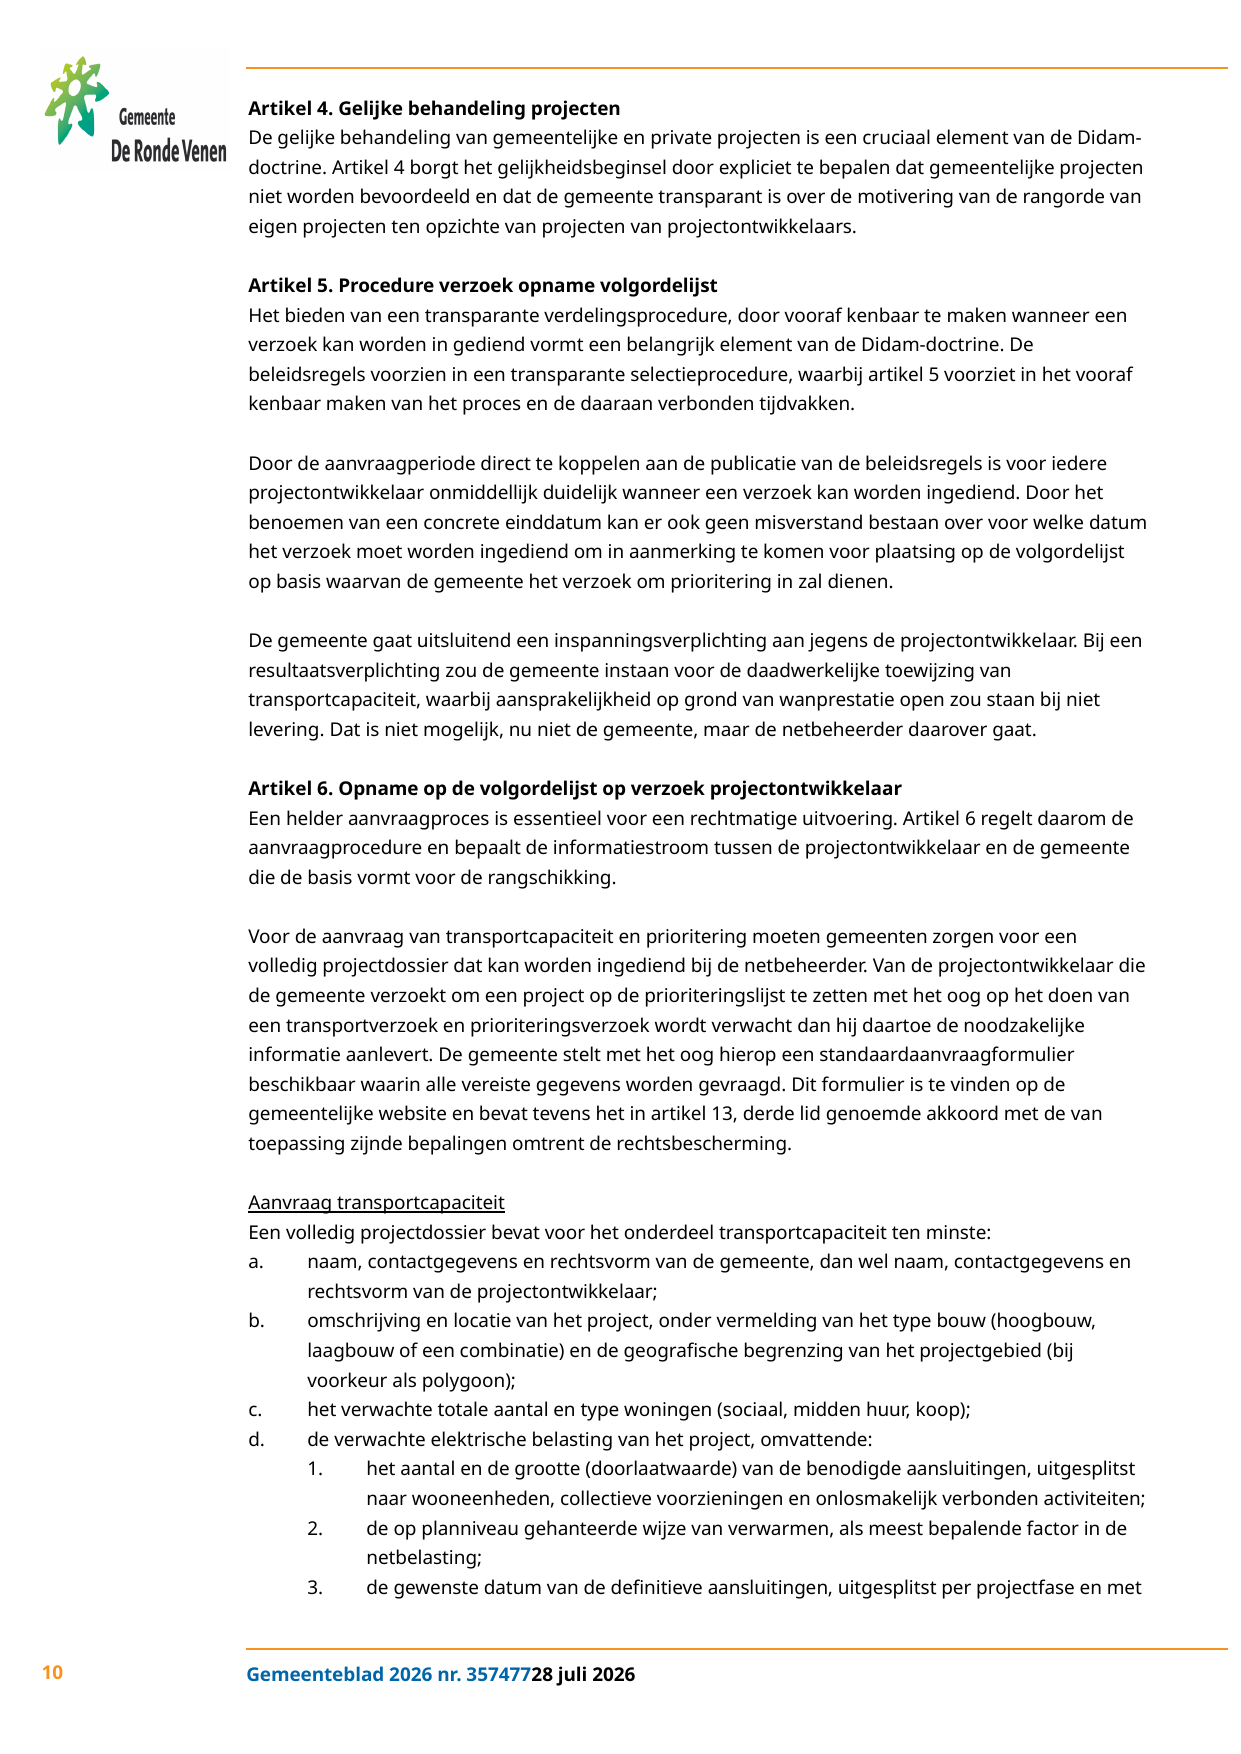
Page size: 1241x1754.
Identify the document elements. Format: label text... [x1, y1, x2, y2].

text Artikel 4. Gelijke behandeling projecten [248, 95, 1152, 121]
picture [41, 47, 231, 172]
list de verwachte elektrische belasting van het project, omvattende: [248, 1426, 1152, 1452]
list de gewenste datum van de definitieve aansluitingen, uitgesplitst per projectfase en met [307, 1574, 1152, 1600]
text Door de aanvraagperiode direct te koppelen aan de publicatie van de beleidsregels is voor iedere projectontwikkelaar onmiddellijk duidelijk wanneer een verzoek kan worden ingediend. Door het benoemen van een concrete einddatum kan er ook geen misverstand bestaan over voor welke datum het verzoek moet worden ingediend om in aanmerking te komen voor plaatsing op de volgordelijst op basis waarvan de gemeente het verzoek om prioritering in zal dienen. [248, 450, 1152, 594]
list de op planniveau gehanteerde wijze van verwarmen, als meest bepalende factor in de netbelasting; [307, 1515, 1152, 1570]
text Een volledig projectdossier bevat voor het onderdeel transportcapaciteit ten minste: [248, 1219, 1152, 1245]
text Voor de aanvraag van transportcapaciteit en prioritering moeten gemeenten zorgen voor een volledig projectdossier dat kan worden ingediend bij de netbeheerder. Van de projectontwikkelaar die de gemeente verzoekt om een project op de prioriteringslijst te zetten met het oog op het doen van een transportverzoek en prioriteringsverzoek wordt verwacht dan hij daartoe de noodzakelijke informatie aanlevert. De gemeente stelt met het oog hierop een standaardaanvraagformulier beschikbaar waarin alle vereiste gegevens worden gevraagd. Dit formulier is te vinden op de gemeentelijke website en bevat tevens het in artikel 13, derde lid genoemde akkoord met de van toepassing zijnde bepalingen omtrent de rechtsbescherming. [248, 923, 1152, 1156]
text Artikel 6. Opname op de volgordelijst op verzoek projectontwikkelaar [248, 775, 1152, 801]
list naam, contactgegevens en rechtsvorm van de gemeente, dan wel naam, contactgegevens en rechtsvorm van de projectontwikkelaar; [248, 1248, 1152, 1304]
text Artikel 5. Procedure verzoek opname volgordelijst [248, 272, 1152, 298]
text De gemeente gaat uitsluitend een inspanningsverplichting aan jegens de projectontwikkelaar. Bij een resultaatsverplichting zou de gemeente instaan voor de daadwerkelijke toewijzing van transportcapaciteit, waarbij aansprakelijkheid op grond van wanprestatie open zou staan bij niet levering. Dat is niet mogelijk, nu niet de gemeente, maar de netbeheerder daarover gaat. [248, 627, 1152, 742]
text De gelijke behandeling van gemeentelijke en private projecten is een cruciaal element van de Didam-doctrine. Artikel 4 borgt het gelijkheidsbeginsel door expliciet te bepalen dat gemeentelijke projecten niet worden bevoordeeld en dat de gemeente transparant is over de motivering van de rangorde van eigen projecten ten opzichte van projecten van projectontwikkelaars. [248, 124, 1152, 239]
list het verwachte totale aantal en type woningen (sociaal, midden huur, koop); [248, 1396, 1152, 1422]
list omschrijving en locatie van het project, onder vermelding van het type bouw (hoogbouw, laagbouw of een combinatie) en de geografische begrenzing van het projectgebied (bij voorkeur als polygoon); [248, 1308, 1152, 1393]
list het aantal en de grootte (doorlaatwaarde) van de benodigde aansluitingen, uitgesplitst naar wooneenheden, collectieve voorzieningen en onlosmakelijk verbonden activiteiten; [307, 1456, 1152, 1511]
text Een helder aanvraagproces is essentieel voor een rechtmatige uitvoering. Artikel 6 regelt daarom de aanvraagprocedure en bepaalt de informatiestroom tussen de projectontwikkelaar en de gemeente die de basis vormt voor de rangschikking. [248, 805, 1152, 890]
text Het bieden van een transparante verdelingsprocedure, door vooraf kenbaar te maken wanneer een verzoek kan worden in gediend vormt een belangrijk element van de Didam-doctrine. De beleidsregels voorzien in een transparante selectieprocedure, waarbij artikel 5 voorziet in het vooraf kenbaar maken van het proces en de daaraan verbonden tijdvakken. [248, 302, 1152, 416]
text Aanvraag transportcapaciteit [248, 1189, 1152, 1215]
